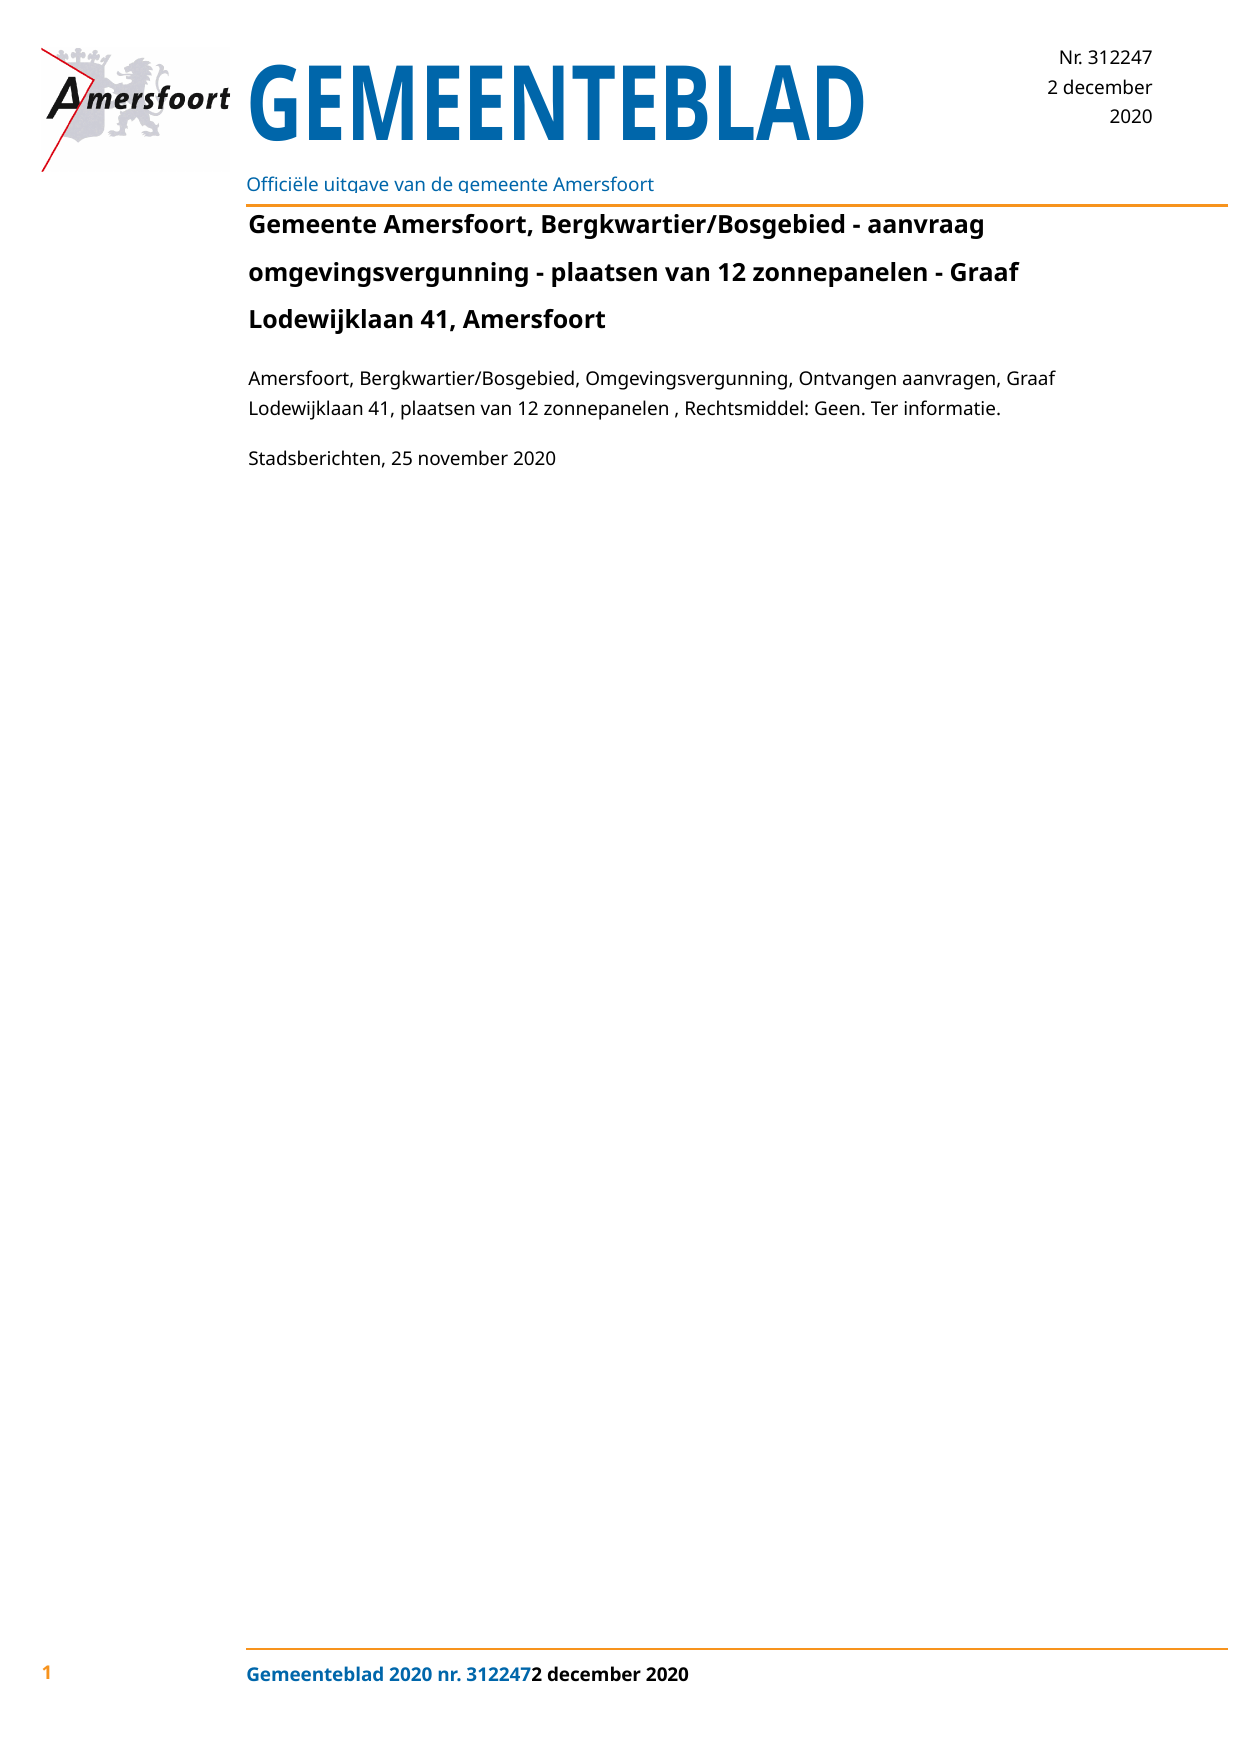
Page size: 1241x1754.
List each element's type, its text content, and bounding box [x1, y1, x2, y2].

text Stadsberichten, 25 november 2020 [248, 446, 1152, 471]
text Amersfoort, Bergkwartier/Bosgebied, Omgevingsvergunning, Ontvangen aanvragen, Graaf Lodewijklaan 41, plaatsen van 12 zonnepanelen , Rechtsmiddel: Geen. Ter informatie. [248, 366, 1152, 421]
text Gemeente Amersfoort, Bergkwartier/Bosgebied - aanvraag omgevingsvergunning - plaatsen van 12 zonnepanelen - Graaf Lodewijklaan 41, Amersfoort [248, 207, 1152, 336]
picture [41, 47, 231, 172]
